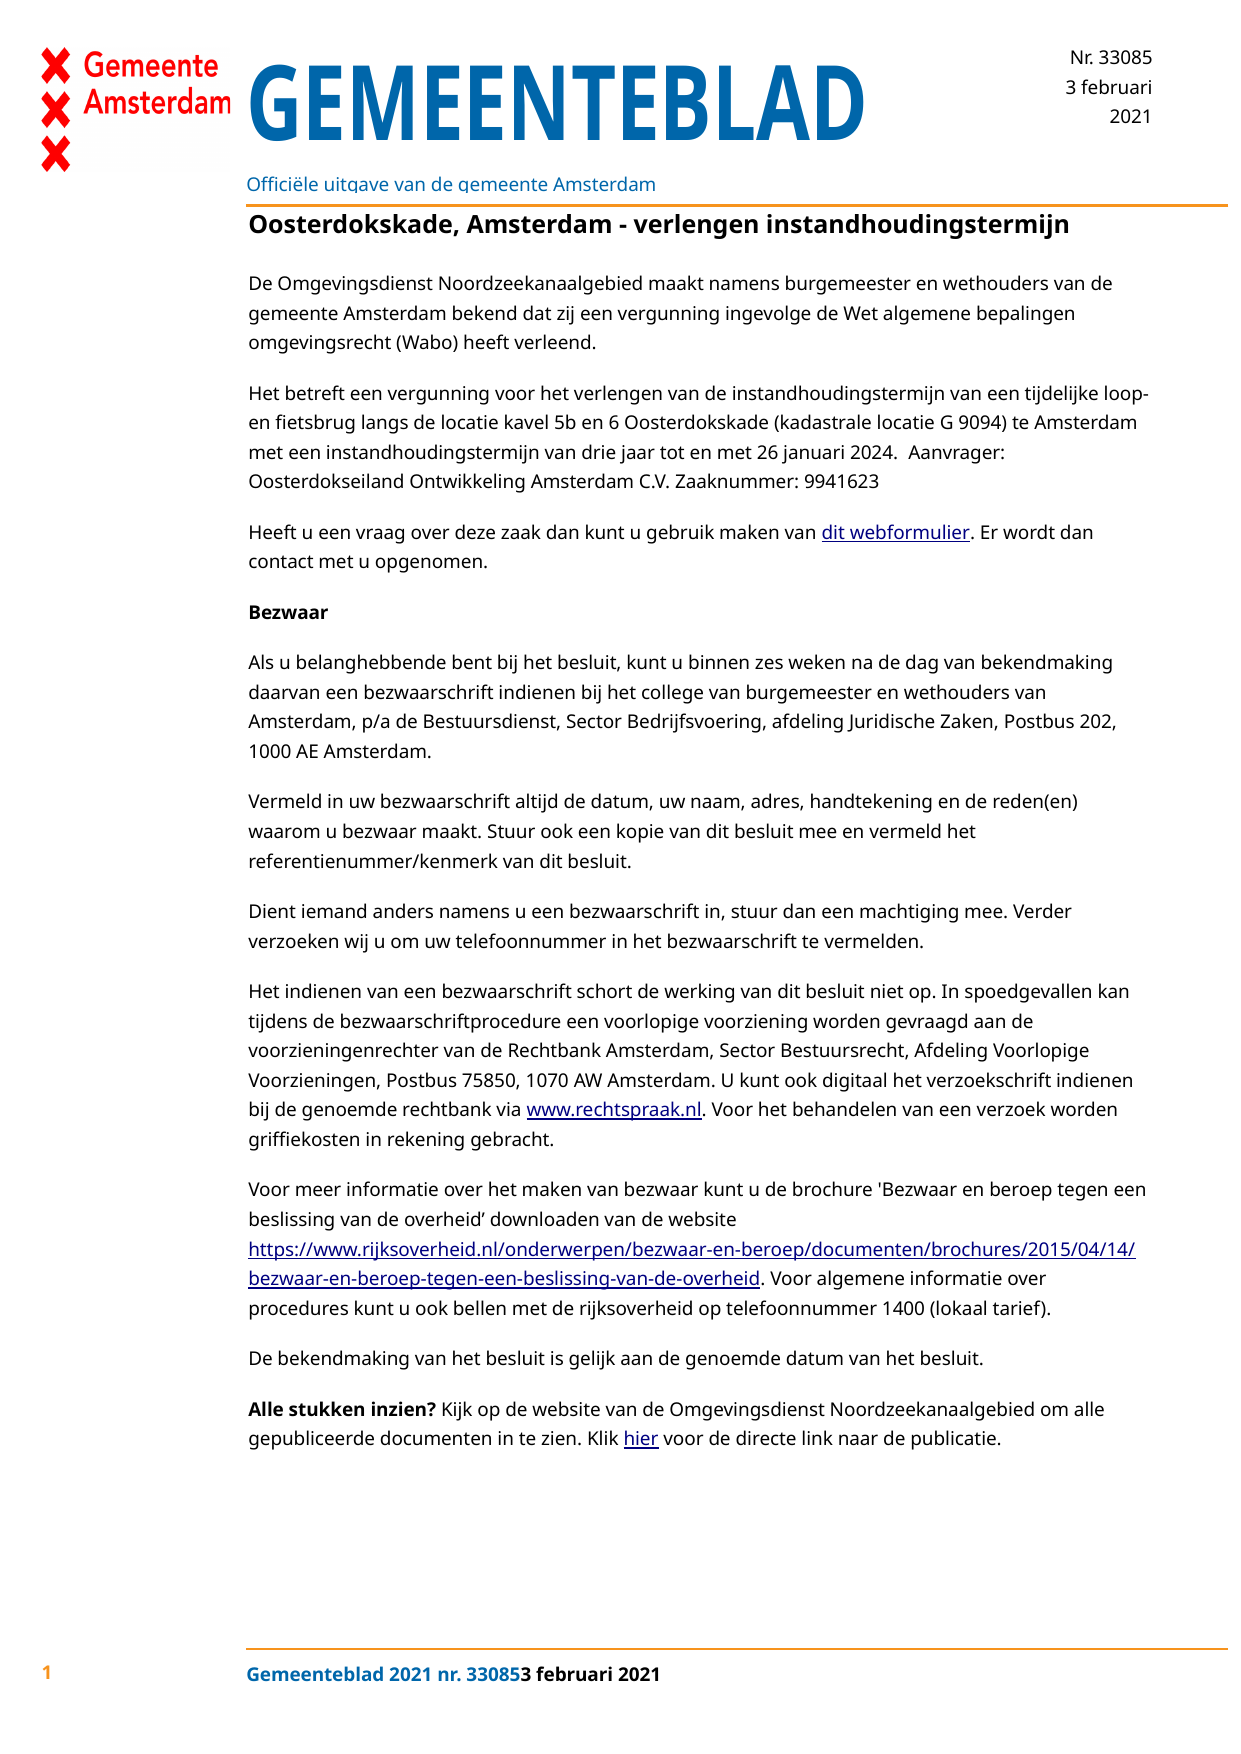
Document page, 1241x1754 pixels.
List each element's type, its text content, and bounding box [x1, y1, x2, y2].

text Bezwaar [248, 599, 1152, 625]
text Heeft u een vraag over deze zaak dan kunt u gebruik maken van dit webformulier. Er wordt dan contact met u opgenomen. [248, 519, 1152, 574]
text Als u belanghebbende bent bij het besluit, kunt u binnen zes weken na de dag van bekendmaking daarvan een bezwaarschrift indienen bij het college van burgemeester en wethouders van Amsterdam, p/a de Bestuursdienst, Sector Bedrijfsvoering, afdeling Juridische Zaken, Postbus 202, 1000 AE Amsterdam. [248, 649, 1152, 764]
text Vermeld in uw bezwaarschrift altijd de datum, uw naam, adres, handtekening en de reden(en) waarom u bezwaar maakt. Stuur ook een kopie van dit besluit mee en vermeld het referentienummer/kenmerk van dit besluit. [248, 789, 1152, 873]
text Dient iemand anders namens u een bezwaarschrift in, stuur dan een machtiging mee. Verder verzoeken wij u om uw telefoonnummer in het bezwaarschrift te vermelden. [248, 898, 1152, 953]
text De Omgevingsdienst Noordzeekanaalgebied maakt namens burgemeester en wethouders van de gemeente Amsterdam bekend dat zij een vergunning ingevolge de Wet algemene bepalingen omgevingsrecht (Wabo) heeft verleend. [248, 270, 1152, 355]
text Voor meer informatie over het maken van bezwaar kunt u de brochure 'Bezwaar en beroep tegen een beslissing van de overheid’ downloaden van de website https://www.rijksoverheid.nl/onderwerpen/bezwaar-en-beroep/documenten/brochures/2015/04/14/bezwaar-en-beroep-tegen-een-beslissing-van-de-overheid. Voor algemene informatie over procedures kunt u ook bellen met de rijksoverheid op telefoonnummer 1400 (lokaal tarief). [248, 1177, 1152, 1321]
picture [41, 47, 231, 172]
text De bekendmaking van het besluit is gelijk aan de genoemde datum van het besluit. [248, 1345, 1152, 1371]
text Het indienen van een bezwaarschrift schort de werking van dit besluit niet op. In spoedgevallen kan tijdens de bezwaarschriftprocedure een voorlopige voorziening worden gevraagd aan de voorzieningenrechter van de Rechtbank Amsterdam, Sector Bestuursrecht, Afdeling Voorlopige Voorzieningen, Postbus 75850, 1070 AW Amsterdam. U kunt ook digitaal het verzoekschrift indienen bij de genoemde rechtbank via www.rechtspraak.nl. Voor het behandelen van een verzoek worden griffiekosten in rekening gebracht. [248, 978, 1152, 1152]
text Het betreft een vergunning voor het verlengen van de instandhoudingstermijn van een tijdelijke loop- en fietsbrug langs de locatie kavel 5b en 6 Oosterdokskade (kadastrale locatie G 9094) te Amsterdam met een instandhoudingstermijn van drie jaar tot en met 26 januari 2024. Aanvrager: Oosterdokseiland Ontwikkeling Amsterdam C.V. Zaaknummer: 9941623 [248, 380, 1152, 494]
text Alle stukken inzien? Kijk op de website van de Omgevingsdienst Noordzeekanaalgebied om alle gepubliceerde documenten in te zien. Klik hier voor de directe link naar de publicatie. [248, 1396, 1152, 1451]
text Oosterdokskade, Amsterdam - verlengen instandhoudingstermijn [248, 207, 1152, 241]
